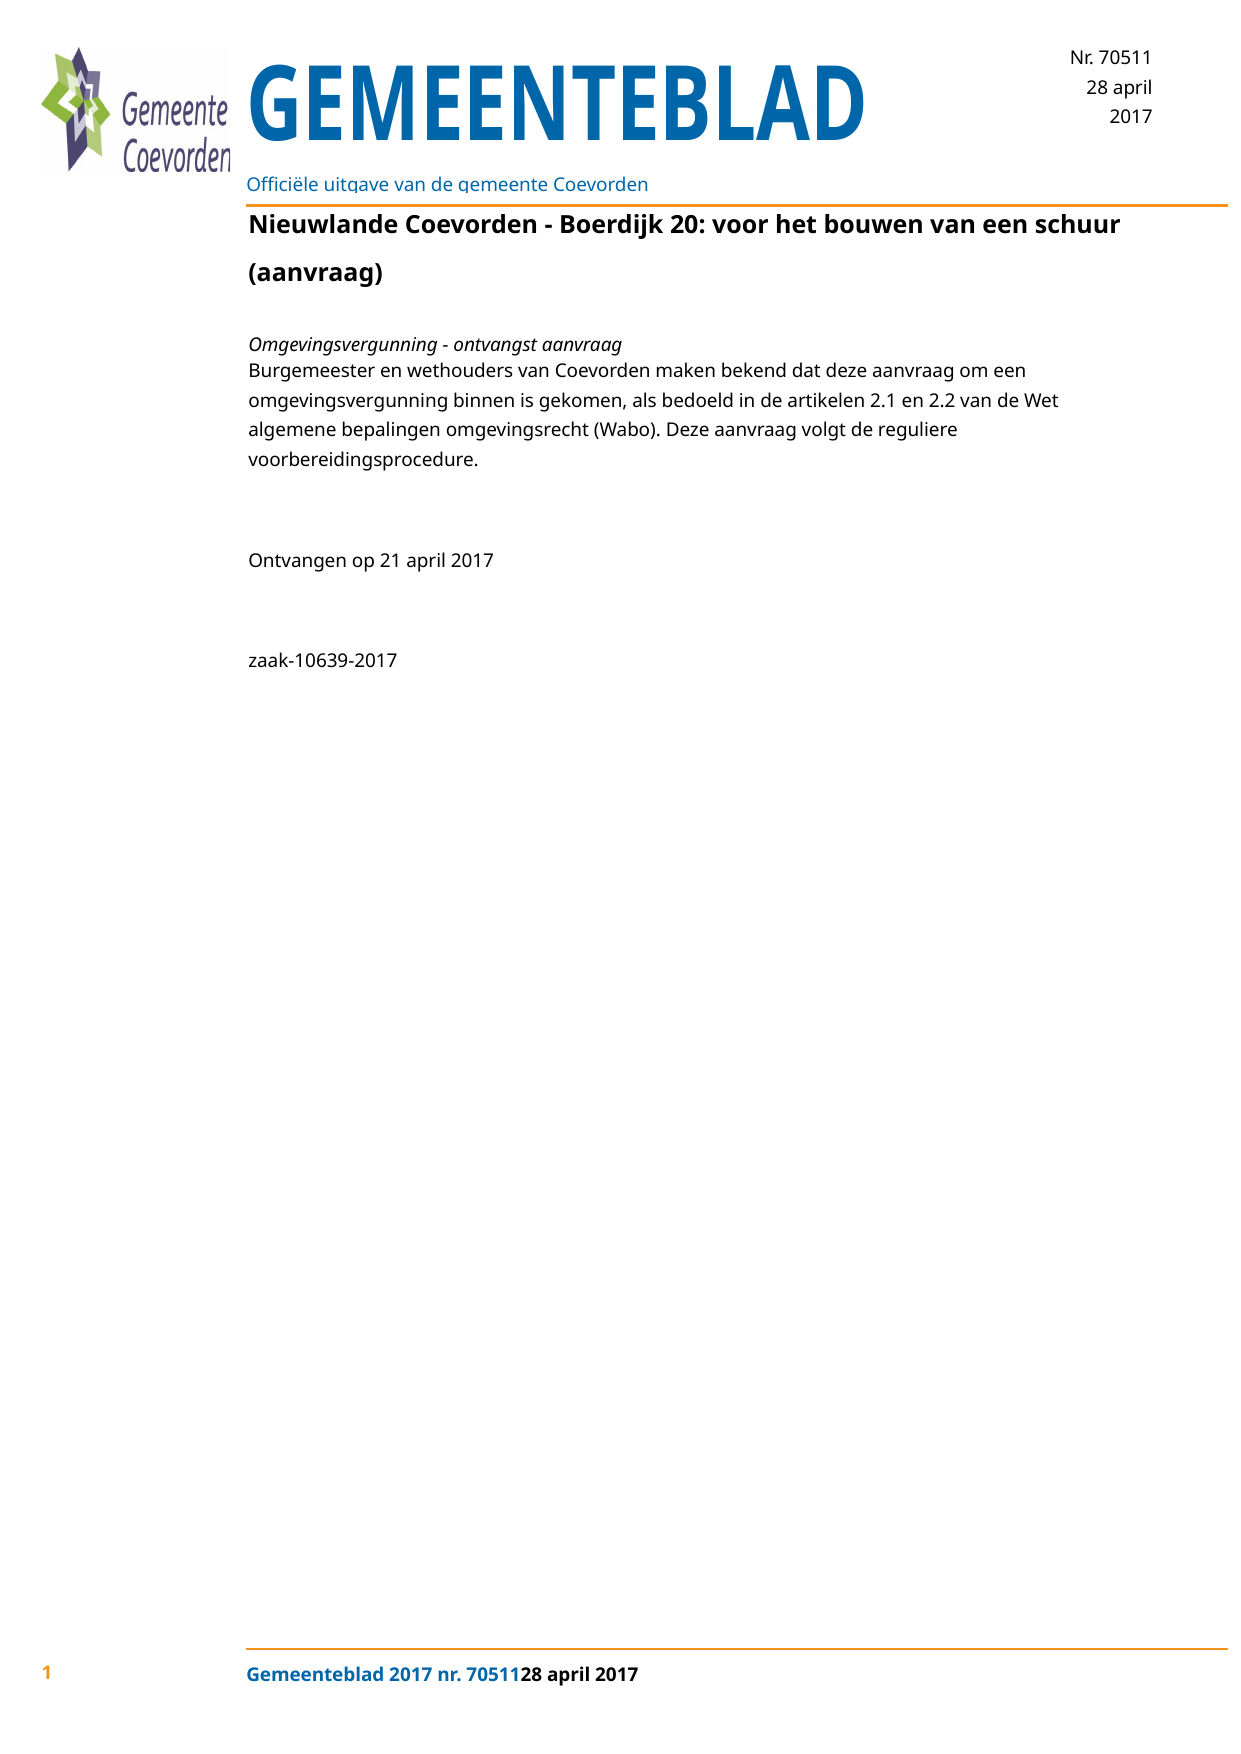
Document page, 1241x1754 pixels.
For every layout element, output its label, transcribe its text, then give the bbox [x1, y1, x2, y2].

text Burgemeester en wethouders van Coevorden maken bekend dat deze aanvraag om een omgevingsvergunning binnen is gekomen, als bedoeld in de artikelen 2.1 en 2.2 van de Wet algemene bepalingen omgevingsrecht (Wabo). Deze aanvraag volgt de reguliere voorbereidingsprocedure. [248, 357, 1152, 472]
text Omgevingsvergunning - ontvangst aanvraag [248, 331, 1152, 357]
picture [41, 47, 231, 172]
text Nieuwlande Coevorden - Boerdijk 20: voor het bouwen van een schuur (aanvraag) [248, 207, 1152, 288]
text zaak-10639-2017 [248, 648, 1152, 673]
text Ontvangen op 21 april 2017 [248, 547, 1152, 572]
